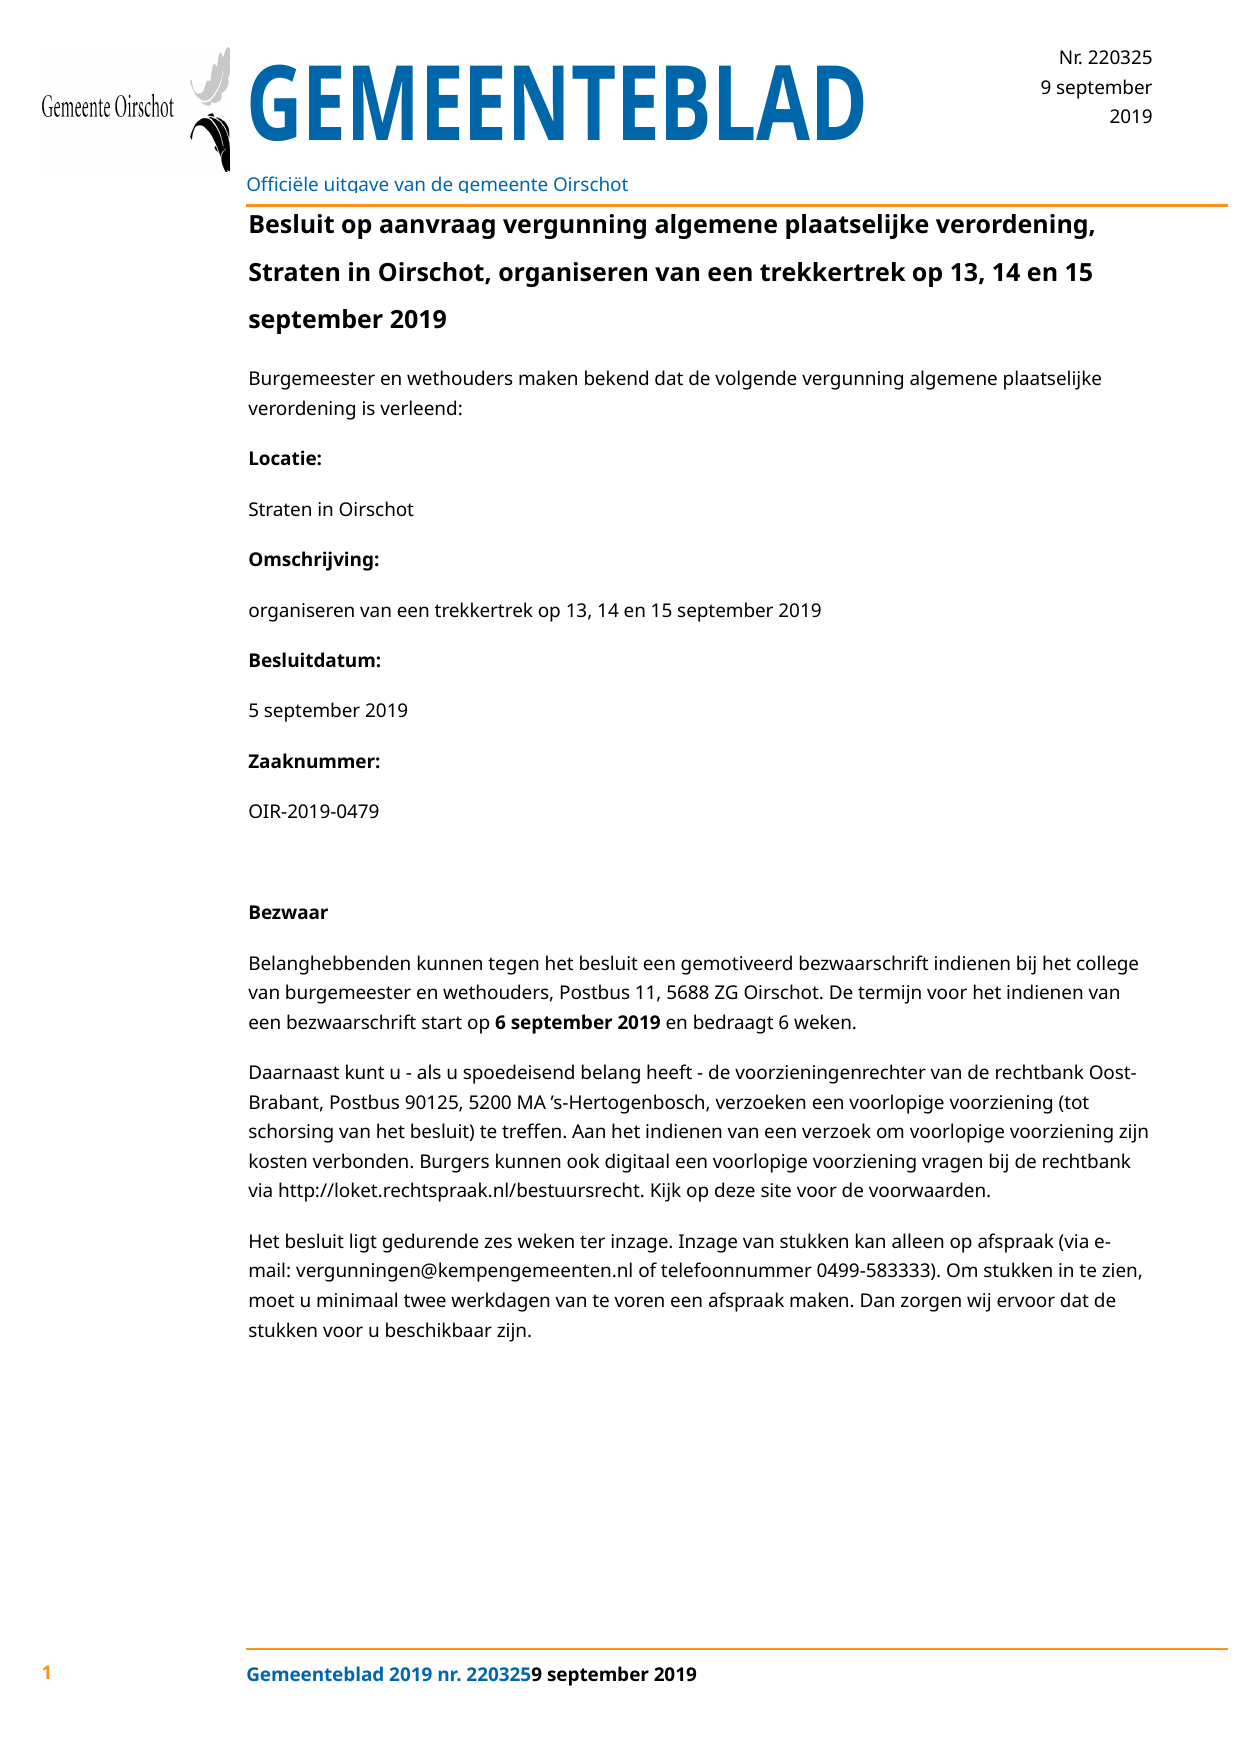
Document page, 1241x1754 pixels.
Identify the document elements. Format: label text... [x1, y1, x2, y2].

text Burgemeester en wethouders maken bekend dat de volgende vergunning algemene plaatselijke verordening is verleend: [248, 366, 1152, 421]
text Het besluit ligt gedurende zes weken ter inzage. Inzage van stukken kan alleen op afspraak (via e-mail: vergunningen@kempengemeenten.nl of telefoonnummer 0499-583333). Om stukken in te zien, moet u minimaal twee werkdagen van te voren een afspraak maken. Dan zorgen wij ervoor dat de stukken voor u beschikbaar zijn. [248, 1228, 1152, 1342]
text Bezwaar [248, 899, 1152, 925]
text Besluitdatum: [248, 647, 1152, 673]
text Zaaknummer: [248, 748, 1152, 774]
text organiseren van een trekkertrek op 13, 14 en 15 september 2019 [248, 597, 1152, 622]
text Belanghebbenden kunnen tegen het besluit een gemotiveerd bezwaarschrift indienen bij het college van burgemeester en wethouders, Postbus 11, 5688 ZG Oirschot. De termijn voor het indienen van een bezwaarschrift start op 6 september 2019 en bedraagt 6 weken. [248, 950, 1152, 1034]
text 5 september 2019 [248, 698, 1152, 723]
text OIR-2019-0479 [248, 798, 1152, 824]
picture [41, 47, 231, 172]
text Omschrijving: [248, 546, 1152, 572]
text Besluit op aanvraag vergunning algemene plaatselijke verordening, Straten in Oirschot, organiseren van een trekkertrek op 13, 14 en 15 september 2019 [248, 207, 1152, 336]
text Daarnaast kunt u - als u spoedeisend belang heeft - de voorzieningenrechter van de rechtbank Oost-Brabant, Postbus 90125, 5200 MA ’s-Hertogenbosch, verzoeken een voorlopige voorziening (tot schorsing van het besluit) te treffen. Aan het indienen van een verzoek om voorlopige voorziening zijn kosten verbonden. Burgers kunnen ook digitaal een voorlopige voorziening vragen bij de rechtbank via http://loket.rechtspraak.nl/bestuursrecht. Kijk op deze site voor de voorwaarden. [248, 1059, 1152, 1203]
text Straten in Oirschot [248, 496, 1152, 522]
text Locatie: [248, 446, 1152, 471]
